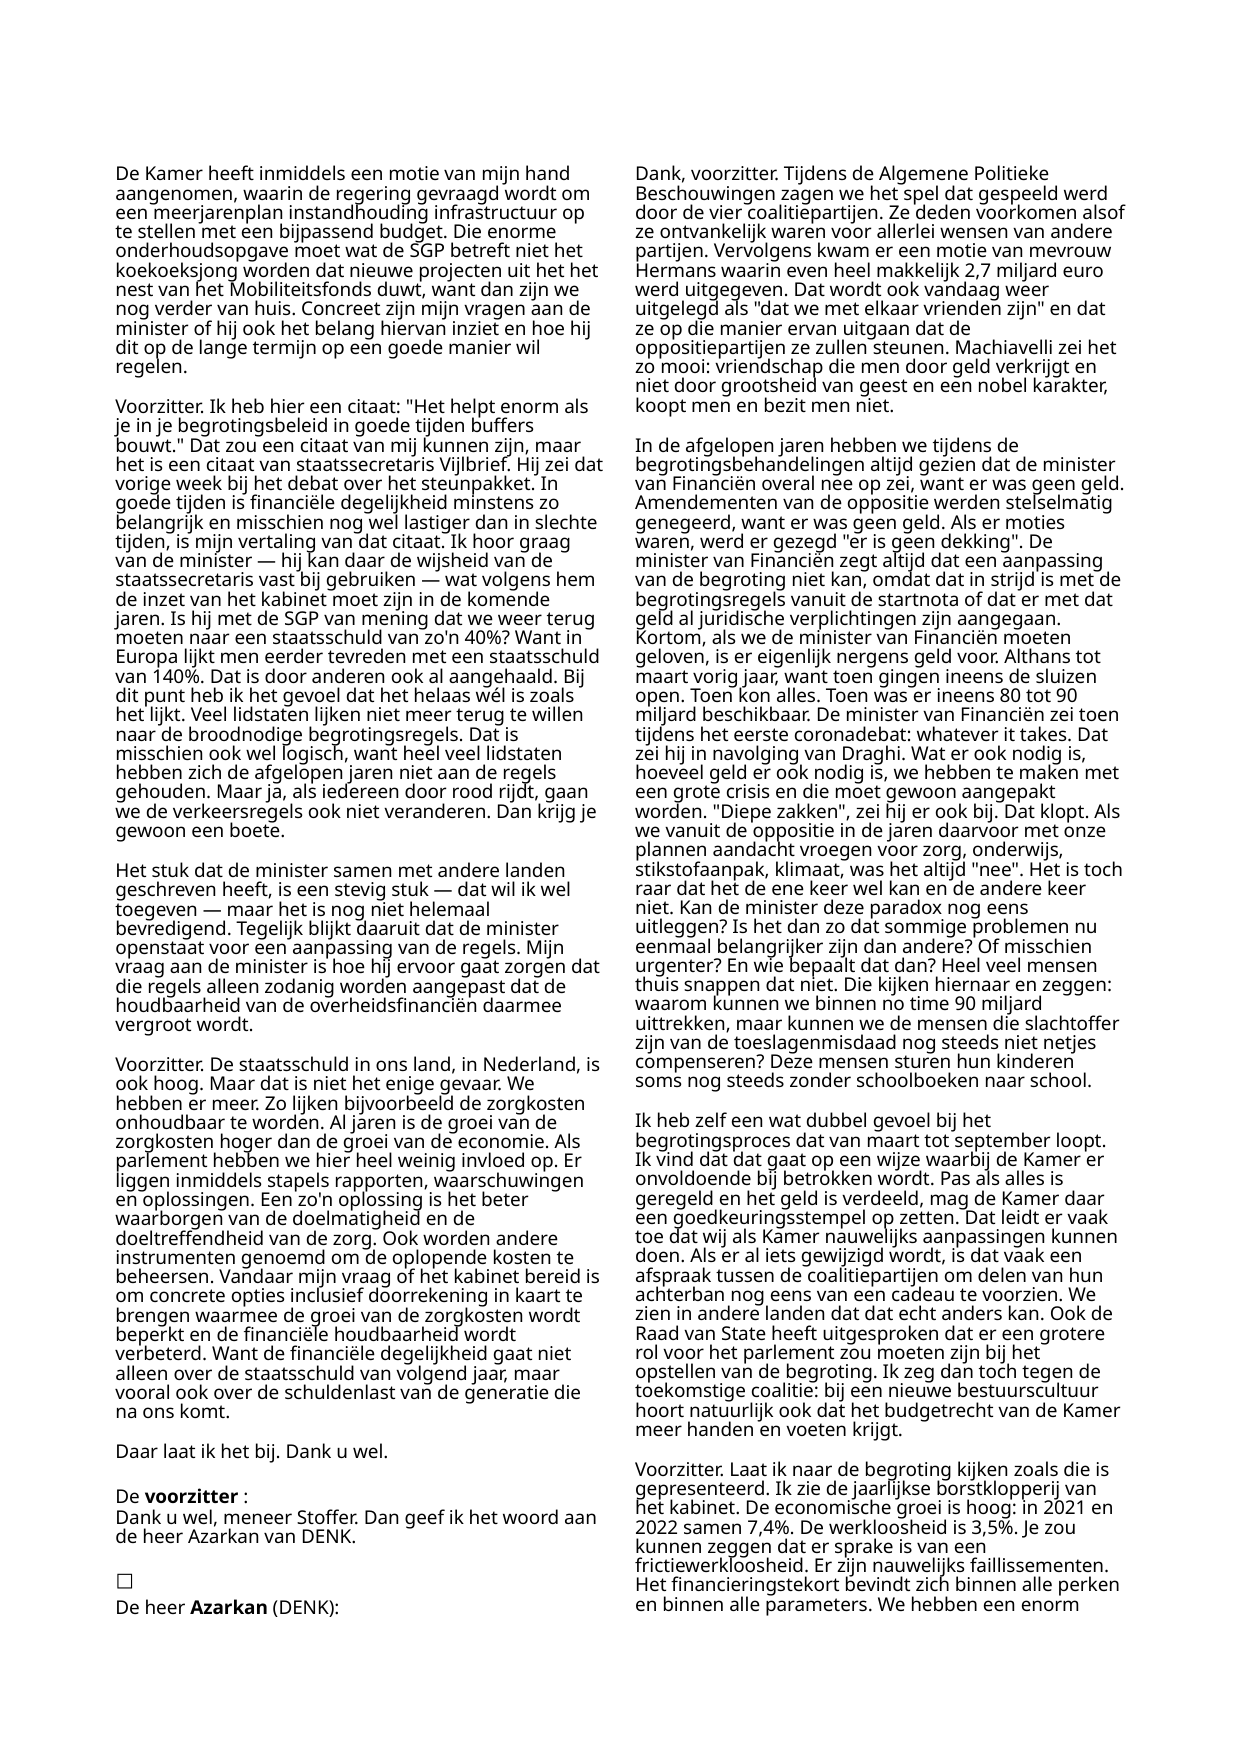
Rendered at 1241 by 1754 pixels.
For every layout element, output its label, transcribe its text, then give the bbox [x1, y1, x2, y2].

text Dank u wel, meneer Stoffer. Dan geef ik het woord aan de heer Azarkan van DENK. [115, 1509, 605, 1547]
text Het stuk dat de minister samen met andere landen geschreven heeft, is een stevig stuk — dat wil ik wel toegeven — maar het is nog niet helemaal bevredigend. Tegelijk blijkt daaruit dat de minister openstaat voor een aanpassing van de regels. Mijn vraag aan de minister is hoe hij ervoor gaat zorgen dat die regels alleen zodanig worden aangepast dat de houdbaarheid van de overheidsfinanciën daarmee vergroot wordt. [115, 862, 605, 1035]
text De voorzitter : [115, 1483, 605, 1509]
text Daar laat ik het bij. Dank u wel. [115, 1443, 605, 1462]
text Dank, voorzitter. Tijdens de Algemene Politieke Beschouwingen zagen we het spel dat gespeeld werd door de vier coalitiepartijen. Ze deden voorkomen alsof ze ontvankelijk waren voor allerlei wensen van andere partijen. Vervolgens kwam er een motie van mevrouw Hermans waarin even heel makkelijk 2,7 miljard euro werd uitgegeven. Dat wordt ook vandaag weer uitgelegd als "dat we met elkaar vrienden zijn" en dat ze op die manier ervan uitgaan dat de oppositiepartijen ze zullen steunen. Machiavelli zei het zo mooi: vriendschap die men door geld verkrijgt en niet door grootsheid van geest en een nobel karakter, koopt men en bezit men niet. [635, 165, 1125, 416]
text Voorzitter. Ik heb hier een citaat: "Het helpt enorm als je in je begrotingsbeleid in goede tijden buffers bouwt." Dat zou een citaat van mij kunnen zijn, maar het is een citaat van staatssecretaris Vijlbrief. Hij zei dat vorige week bij het debat over het steunpakket. In goede tijden is financiële degelijkheid minstens zo belangrijk en misschien nog wel lastiger dan in slechte tijden, is mijn vertaling van dat citaat. Ik hoor graag van de minister — hij kan daar de wijsheid van de staatssecretaris vast bij gebruiken — wat volgens hem de inzet van het kabinet moet zijn in de komende jaren. Is hij met de SGP van mening dat we weer terug moeten naar een staatsschuld van zo'n 40%? Want in Europa lijkt men eerder tevreden met een staatsschuld van 140%. Dat is door anderen ook al aangehaald. Bij dit punt heb ik het gevoel dat het helaas wél is zoals het lijkt. Veel lidstaten lijken niet meer terug te willen naar de broodnodige begrotingsregels. Dat is misschien ook wel logisch, want heel veel lidstaten hebben zich de afgelopen jaren niet aan de regels gehouden. Maar ja, als iedereen door rood rijdt, gaan we de verkeersregels ook niet veranderen. Dan krijg je gewoon een boete. [115, 398, 605, 841]
text De Kamer heeft inmiddels een motie van mijn hand aangenomen, waarin de regering gevraagd wordt om een meerjarenplan instandhouding infrastructuur op te stellen met een bijpassend budget. Die enorme onderhoudsopgave moet wat de SGP betreft niet het koekoeksjong worden dat nieuwe projecten uit het het nest van het Mobiliteitsfonds duwt, want dan zijn we nog verder van huis. Concreet zijn mijn vragen aan de minister of hij ook het belang hiervan inziet en hoe hij dit op de lange termijn op een goede manier wil regelen. [115, 165, 605, 377]
text ⬜ [115, 1568, 605, 1594]
text In de afgelopen jaren hebben we tijdens de begrotingsbehandelingen altijd gezien dat de minister van Financiën overal nee op zei, want er was geen geld. Amendementen van de oppositie werden stelselmatig genegeerd, want er was geen geld. Als er moties waren, werd er gezegd "er is geen dekking". De minister van Financiën zegt altijd dat een aanpassing van de begroting niet kan, omdat dat in strijd is met de begrotingsregels vanuit de startnota of dat er met dat geld al juridische verplichtingen zijn aangegaan. Kortom, als we de minister van Financiën moeten geloven, is er eigenlijk nergens geld voor. Althans tot maart vorig jaar, want toen gingen ineens de sluizen open. Toen kon alles. Toen was er ineens 80 tot 90 miljard beschikbaar. De minister van Financiën zei toen tijdens het eerste coronadebat: whatever it takes. Dat zei hij in navolging van Draghi. Wat er ook nodig is, hoeveel geld er ook nodig is, we hebben te maken met een grote crisis en die moet gewoon aangepakt worden. "Diepe zakken", zei hij er ook bij. Dat klopt. Als we vanuit de oppositie in de jaren daarvoor met onze plannen aandacht vroegen voor zorg, onderwijs, stikstofaanpak, klimaat, was het altijd "nee". Het is toch raar dat het de ene keer wel kan en de andere keer niet. Kan de minister deze paradox nog eens uitleggen? Is het dan zo dat sommige problemen nu eenmaal belangrijker zijn dan andere? Of misschien urgenter? En wie bepaalt dat dan? Heel veel mensen thuis snappen dat niet. Die kijken hiernaar en zeggen: waarom kunnen we binnen no time 90 miljard uittrekken, maar kunnen we de mensen die slachtoffer zijn van de toeslagenmisdaad nog steeds niet netjes compenseren? Deze mensen sturen hun kinderen soms nog steeds zonder schoolboeken naar school. [635, 437, 1125, 1092]
text Voorzitter. Laat ik naar de begroting kijken zoals die is gepresenteerd. Ik zie de jaarlijkse borstklopperij van het kabinet. De economische groei is hoog: in 2021 en 2022 samen 7,4%. De werkloosheid is 3,5%. Je zou kunnen zeggen dat er sprake is van een frictiewerkloosheid. Er zijn nauwelijks faillissementen. Het financieringstekort bevindt zich binnen alle perken en binnen alle parameters. We hebben een enorm [635, 1461, 1125, 1615]
text De heer Azarkan (DENK): [115, 1594, 605, 1620]
text Ik heb zelf een wat dubbel gevoel bij het begrotingsproces dat van maart tot september loopt. Ik vind dat dat gaat op een wijze waarbij de Kamer er onvoldoende bij betrokken wordt. Pas als alles is geregeld en het geld is verdeeld, mag de Kamer daar een goedkeuringsstempel op zetten. Dat leidt er vaak toe dat wij als Kamer nauwelijks aanpassingen kunnen doen. Als er al iets gewijzigd wordt, is dat vaak een afspraak tussen de coalitiepartijen om delen van hun achterban nog eens van een cadeau te voorzien. We zien in andere landen dat dat echt anders kan. Ook de Raad van State heeft uitgesproken dat er een grotere rol voor het parlement zou moeten zijn bij het opstellen van de begroting. Ik zeg dan toch tegen de toekomstige coalitie: bij een nieuwe bestuurscultuur hoort natuurlijk ook dat het budgetrecht van de Kamer meer handen en voeten krijgt. [635, 1112, 1125, 1440]
text Voorzitter. De staatsschuld in ons land, in Nederland, is ook hoog. Maar dat is niet het enige gevaar. We hebben er meer. Zo lijken bijvoorbeeld de zorgkosten onhoudbaar te worden. Al jaren is de groei van de zorgkosten hoger dan de groei van de economie. Als parlement hebben we hier heel weinig invloed op. Er liggen inmiddels stapels rapporten, waarschuwingen en oplossingen. Een zo'n oplossing is het beter waarborgen van de doelmatigheid en de doeltreffendheid van de zorg. Ook worden andere instrumenten genoemd om de oplopende kosten te beheersen. Vandaar mijn vraag of het kabinet bereid is om concrete opties inclusief doorrekening in kaart te brengen waarmee de groei van de zorgkosten wordt beperkt en de financiële houdbaarheid wordt verbeterd. Want de financiële degelijkheid gaat niet alleen over de staatsschuld van volgend jaar, maar vooral ook over de schuldenlast van de generatie die na ons komt. [115, 1056, 605, 1422]
